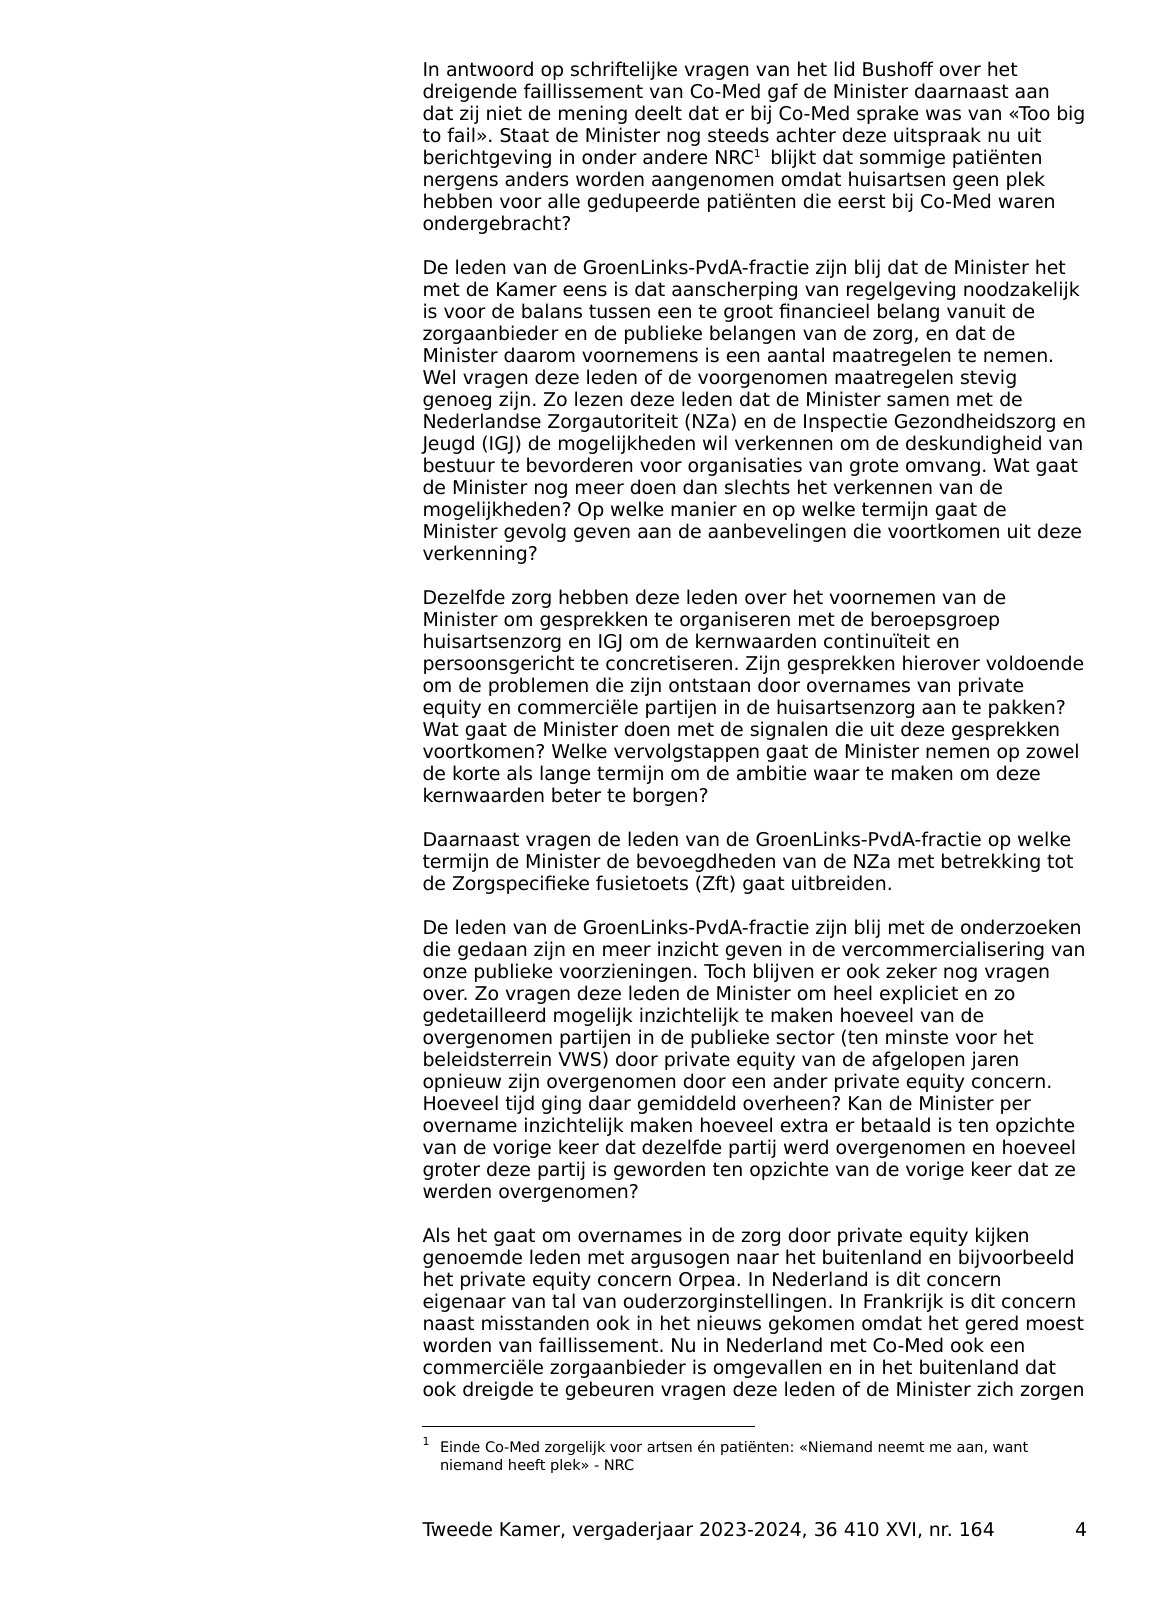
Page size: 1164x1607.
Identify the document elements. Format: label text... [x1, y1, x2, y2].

text De leden van de GroenLinks-PvdA-fractie zijn blij met de onderzoeken die gedaan zijn en meer inzicht geven in de vercommercialisering van onze publieke voorzieningen. Toch blijven er ook zeker nog vragen over. Zo vragen deze leden de Minister om heel expliciet en zo gedetailleerd mogelijk inzichtelijk te maken hoeveel van de overgenomen partijen in de publieke sector (ten minste voor het beleidsterrein VWS) door private equity van de afgelopen jaren opnieuw zijn overgenomen door een ander private equity concern. Hoeveel tijd ging daar gemiddeld overheen? Kan de Minister per overname inzichtelijk maken hoeveel extra er betaald is ten opzichte van de vorige keer dat dezelfde partij werd overgenomen en hoeveel groter deze partij is geworden ten opzichte van de vorige keer dat ze werden overgenomen? [422, 917, 1087, 1203]
text In antwoord op schriftelijke vragen van het lid Bushoff over het dreigende faillissement van Co-Med gaf de Minister daarnaast aan dat zij niet de mening deelt dat er bij Co-Med sprake was van «Too big to fail». Staat de Minister nog steeds achter deze uitspraak nu uit berichtgeving in onder andere NRC blijkt dat sommige patiënten nergens anders worden aangenomen omdat huisartsen geen plek hebben voor alle gedupeerde patiënten die eerst bij Co-Med waren ondergebracht? [422, 59, 1087, 235]
text Als het gaat om overnames in de zorg door private equity kijken genoemde leden met argusogen naar het buitenland en bijvoorbeeld het private equity concern Orpea. In Nederland is dit concern eigenaar van tal van ouderzorginstellingen. In Frankrijk is dit concern naast misstanden ook in het nieuws gekomen omdat het gered moest worden van faillissement. Nu in Nederland met Co-Med ook een commerciële zorgaanbieder is omgevallen en in het buitenland dat ook dreigde te gebeuren vragen deze leden of de Minister zich zorgen [422, 1225, 1087, 1401]
text Dezelfde zorg hebben deze leden over het voornemen van de Minister om gesprekken te organiseren met de beroepsgroep huisartsenzorg en IGJ om de kernwaarden continuïteit en persoonsgericht te concretiseren. Zijn gesprekken hierover voldoende om de problemen die zijn ontstaan door overnames van private equity en commerciële partijen in de huisartsenzorg aan te pakken? Wat gaat de Minister doen met de signalen die uit deze gesprekken voortkomen? Welke vervolgstappen gaat de Minister nemen op zowel de korte als lange termijn om de ambitie waar te maken om deze kernwaarden beter te borgen? [422, 587, 1087, 807]
text Daarnaast vragen de leden van de GroenLinks-PvdA-fractie op welke termijn de Minister de bevoegdheden van de NZa met betrekking tot de Zorgspecifieke fusietoets (Zft) gaat uitbreiden. [422, 829, 1087, 895]
text De leden van de GroenLinks-PvdA-fractie zijn blij dat de Minister het met de Kamer eens is dat aanscherping van regelgeving noodzakelijk is voor de balans tussen een te groot financieel belang vanuit de zorgaanbieder en de publieke belangen van de zorg, en dat de Minister daarom voornemens is een aantal maatregelen te nemen. Wel vragen deze leden of de voorgenomen maatregelen stevig genoeg zijn. Zo lezen deze leden dat de Minister samen met de Nederlandse Zorgautoriteit (NZa) en de Inspectie Gezondheidszorg en Jeugd (IGJ) de mogelijkheden wil verkennen om de deskundigheid van bestuur te bevorderen voor organisaties van grote omvang. Wat gaat de Minister nog meer doen dan slechts het verkennen van de mogelijkheden? Op welke manier en op welke termijn gaat de Minister gevolg geven aan de aanbevelingen die voortkomen uit deze verkenning? [422, 257, 1087, 565]
text Einde Co-Med zorgelijk voor artsen én patiënten: «Niemand neemt me aan, want niemand heeft plek» - NRC [422, 1435, 1087, 1474]
